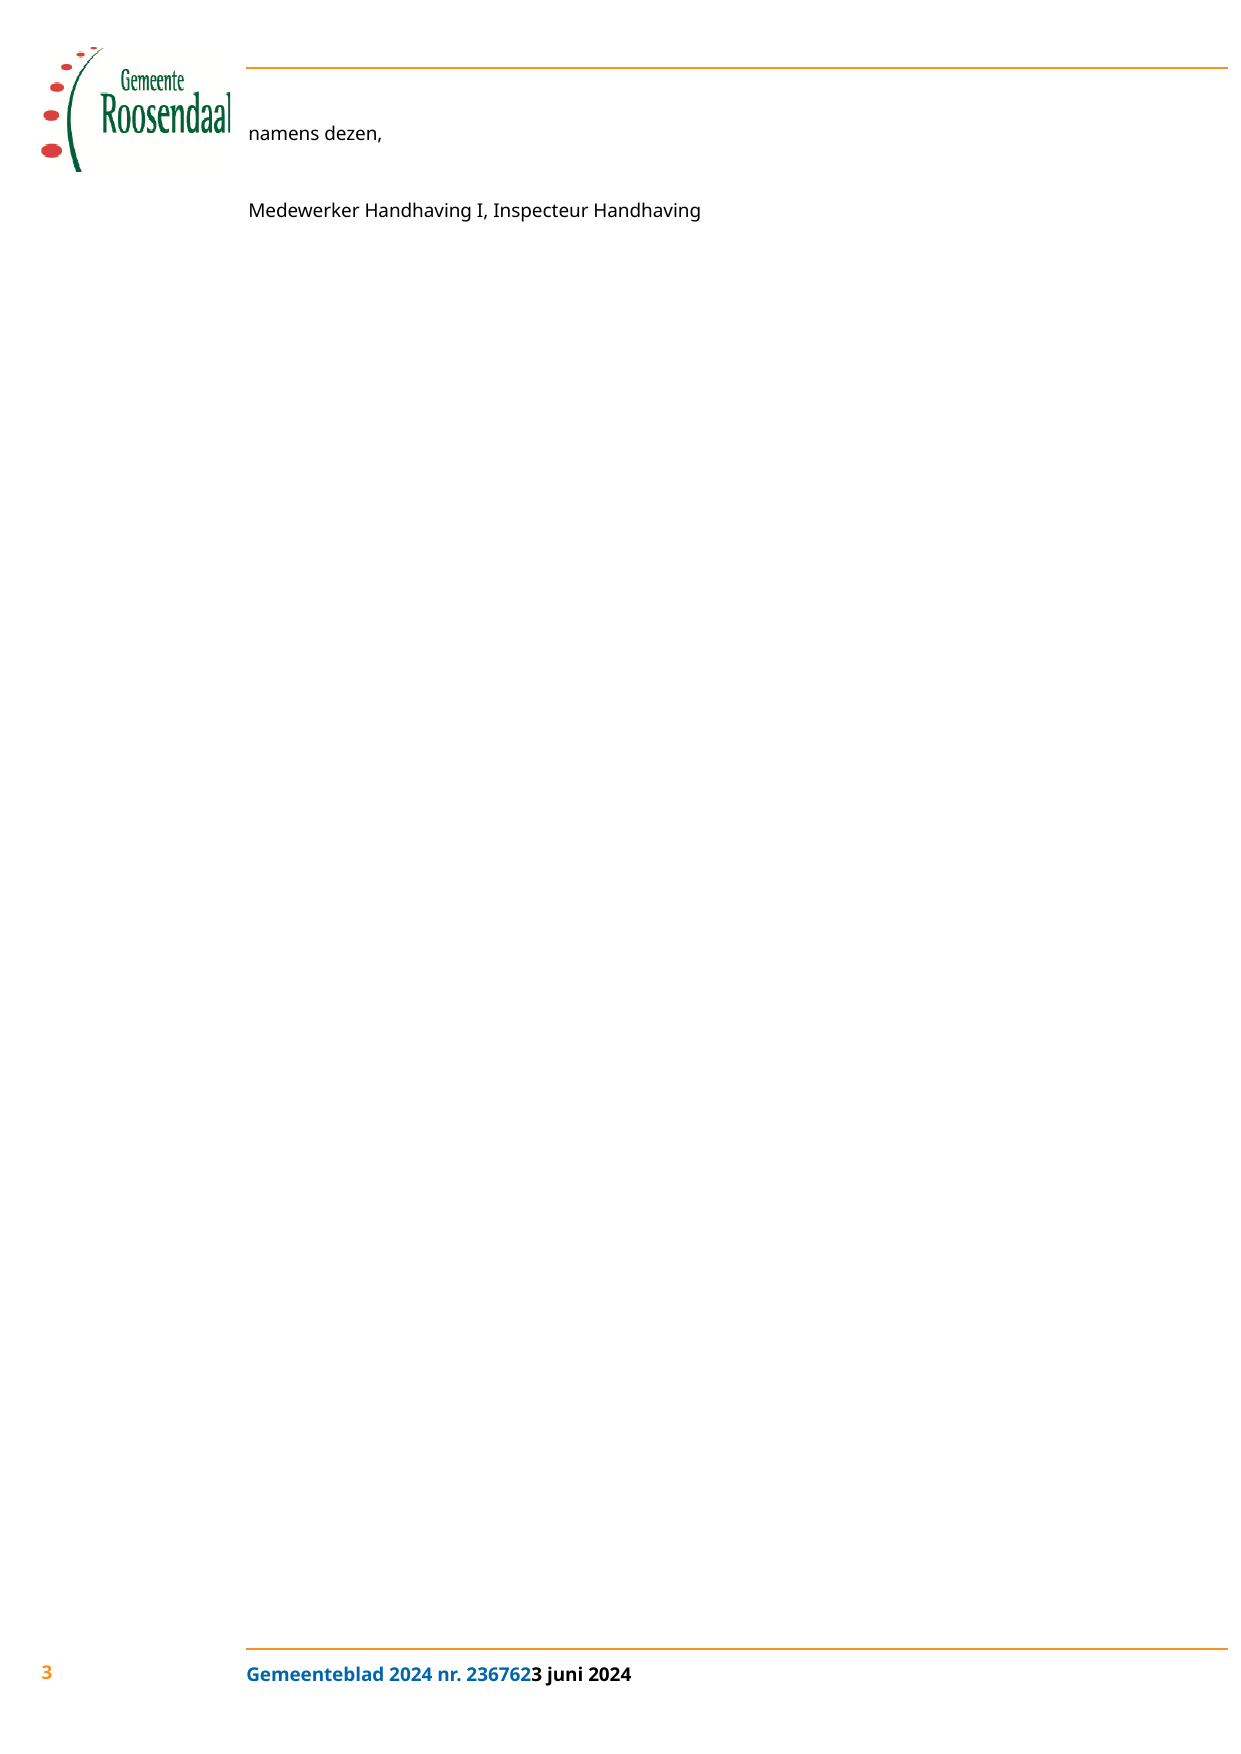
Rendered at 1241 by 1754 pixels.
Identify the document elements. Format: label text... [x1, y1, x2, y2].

text namens dezen, [248, 121, 1152, 146]
text Medewerker Handhaving I, Inspecteur Handhaving [248, 198, 1152, 223]
picture [41, 47, 231, 172]
